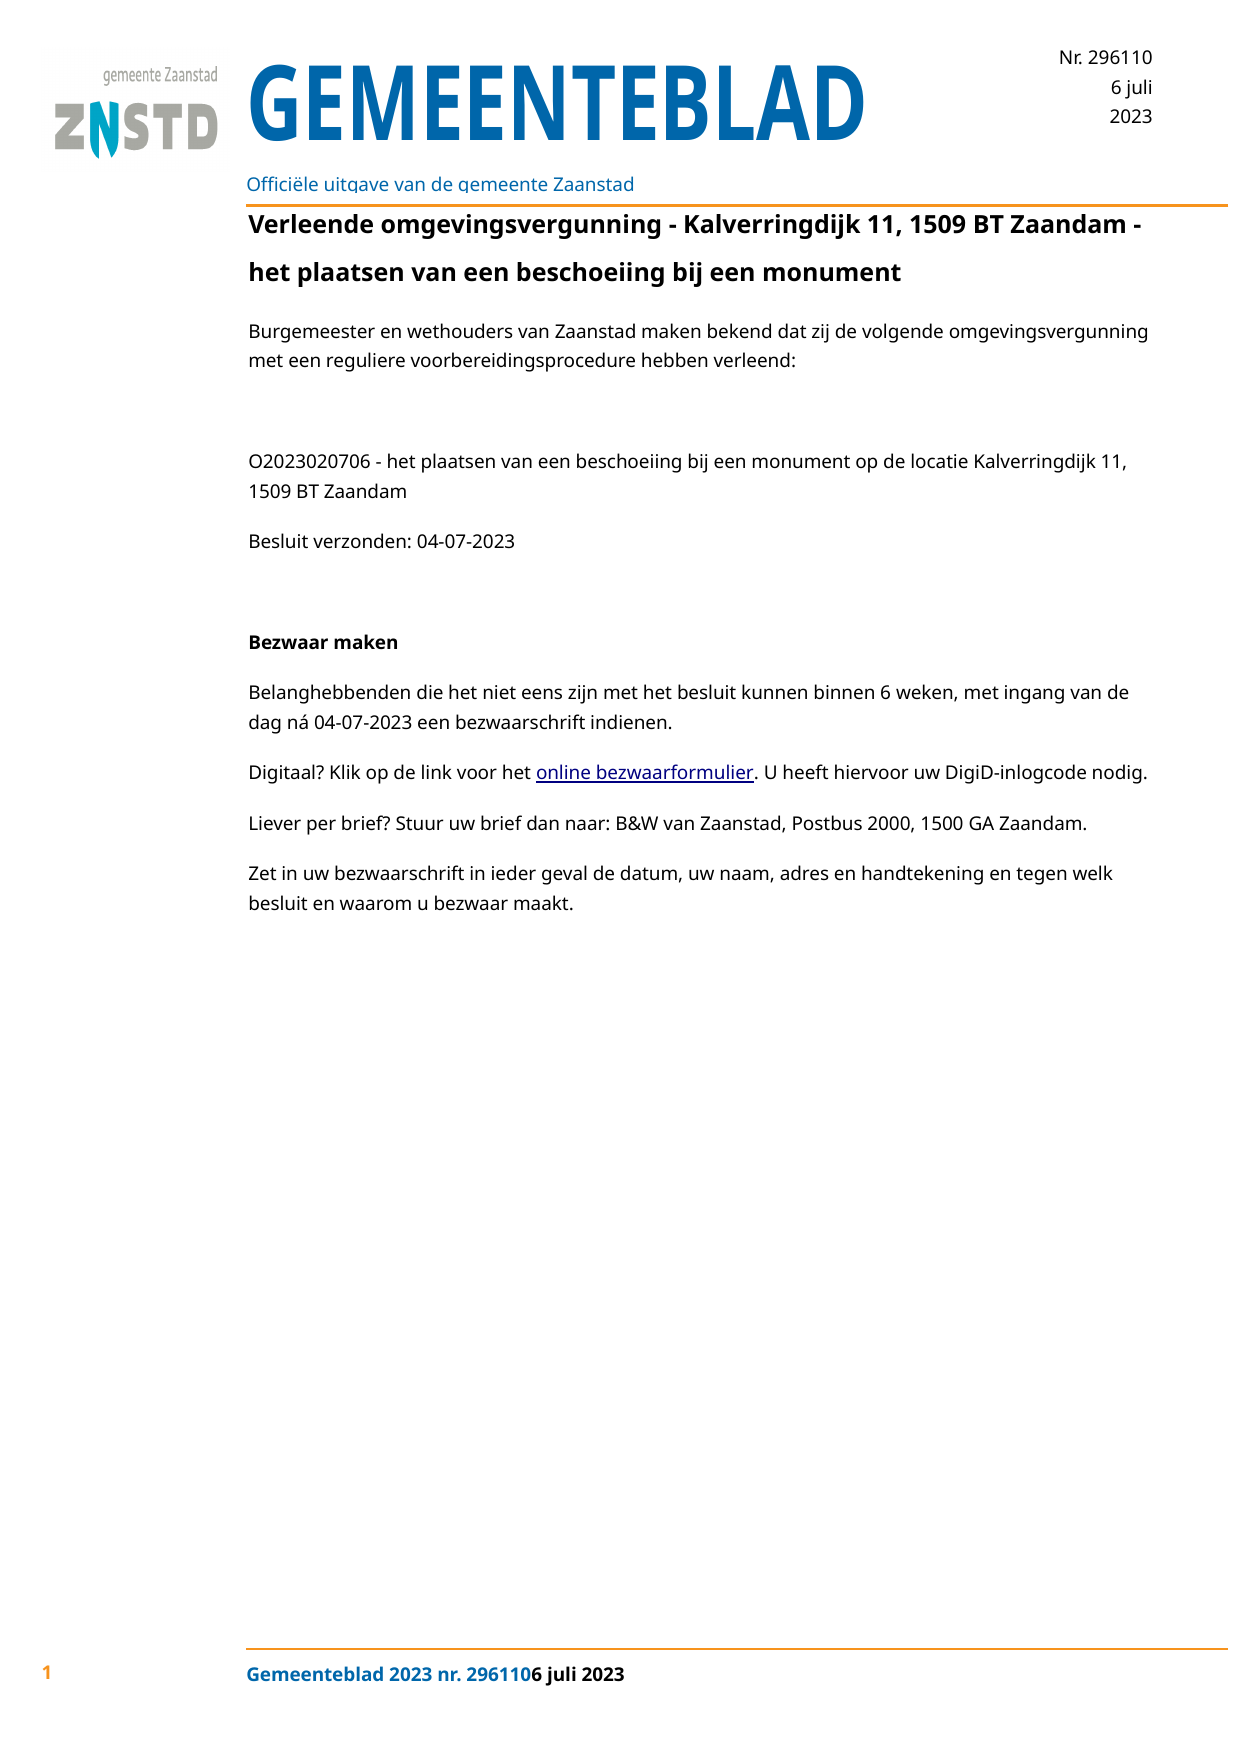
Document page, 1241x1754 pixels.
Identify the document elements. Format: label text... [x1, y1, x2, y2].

text Zet in uw bezwaarschrift in ieder geval de datum, uw naam, adres en handtekening en tegen welk besluit en waarom u bezwaar maakt. [248, 860, 1152, 916]
picture [41, 47, 231, 172]
text Verleende omgevingsvergunning - Kalverringdijk 11, 1509 BT Zaandam - het plaatsen van een beschoeiing bij een monument [248, 207, 1152, 288]
text O2023020706 - het plaatsen van een beschoeiing bij een monument op de locatie Kalverringdijk 11, 1509 BT Zaandam [248, 448, 1152, 504]
text Bezwaar maken [248, 629, 1152, 655]
text Burgemeester en wethouders van Zaanstad maken bekend dat zij de volgende omgevingsvergunning met een reguliere voorbereidingsprocedure hebben verleend: [248, 318, 1152, 373]
text Belanghebbenden die het niet eens zijn met het besluit kunnen binnen 6 weken, met ingang van de dag ná 04-07-2023 een bezwaarschrift indienen. [248, 679, 1152, 735]
text Digitaal? Klik op de link voor het online bezwaarformulier. U heeft hiervoor uw DigiD-inlogcode nodig. [248, 759, 1152, 785]
text Besluit verzonden: 04-07-2023 [248, 528, 1152, 554]
text Liever per brief? Stuur uw brief dan naar: B&W van Zaanstad, Postbus 2000, 1500 GA Zaandam. [248, 810, 1152, 836]
